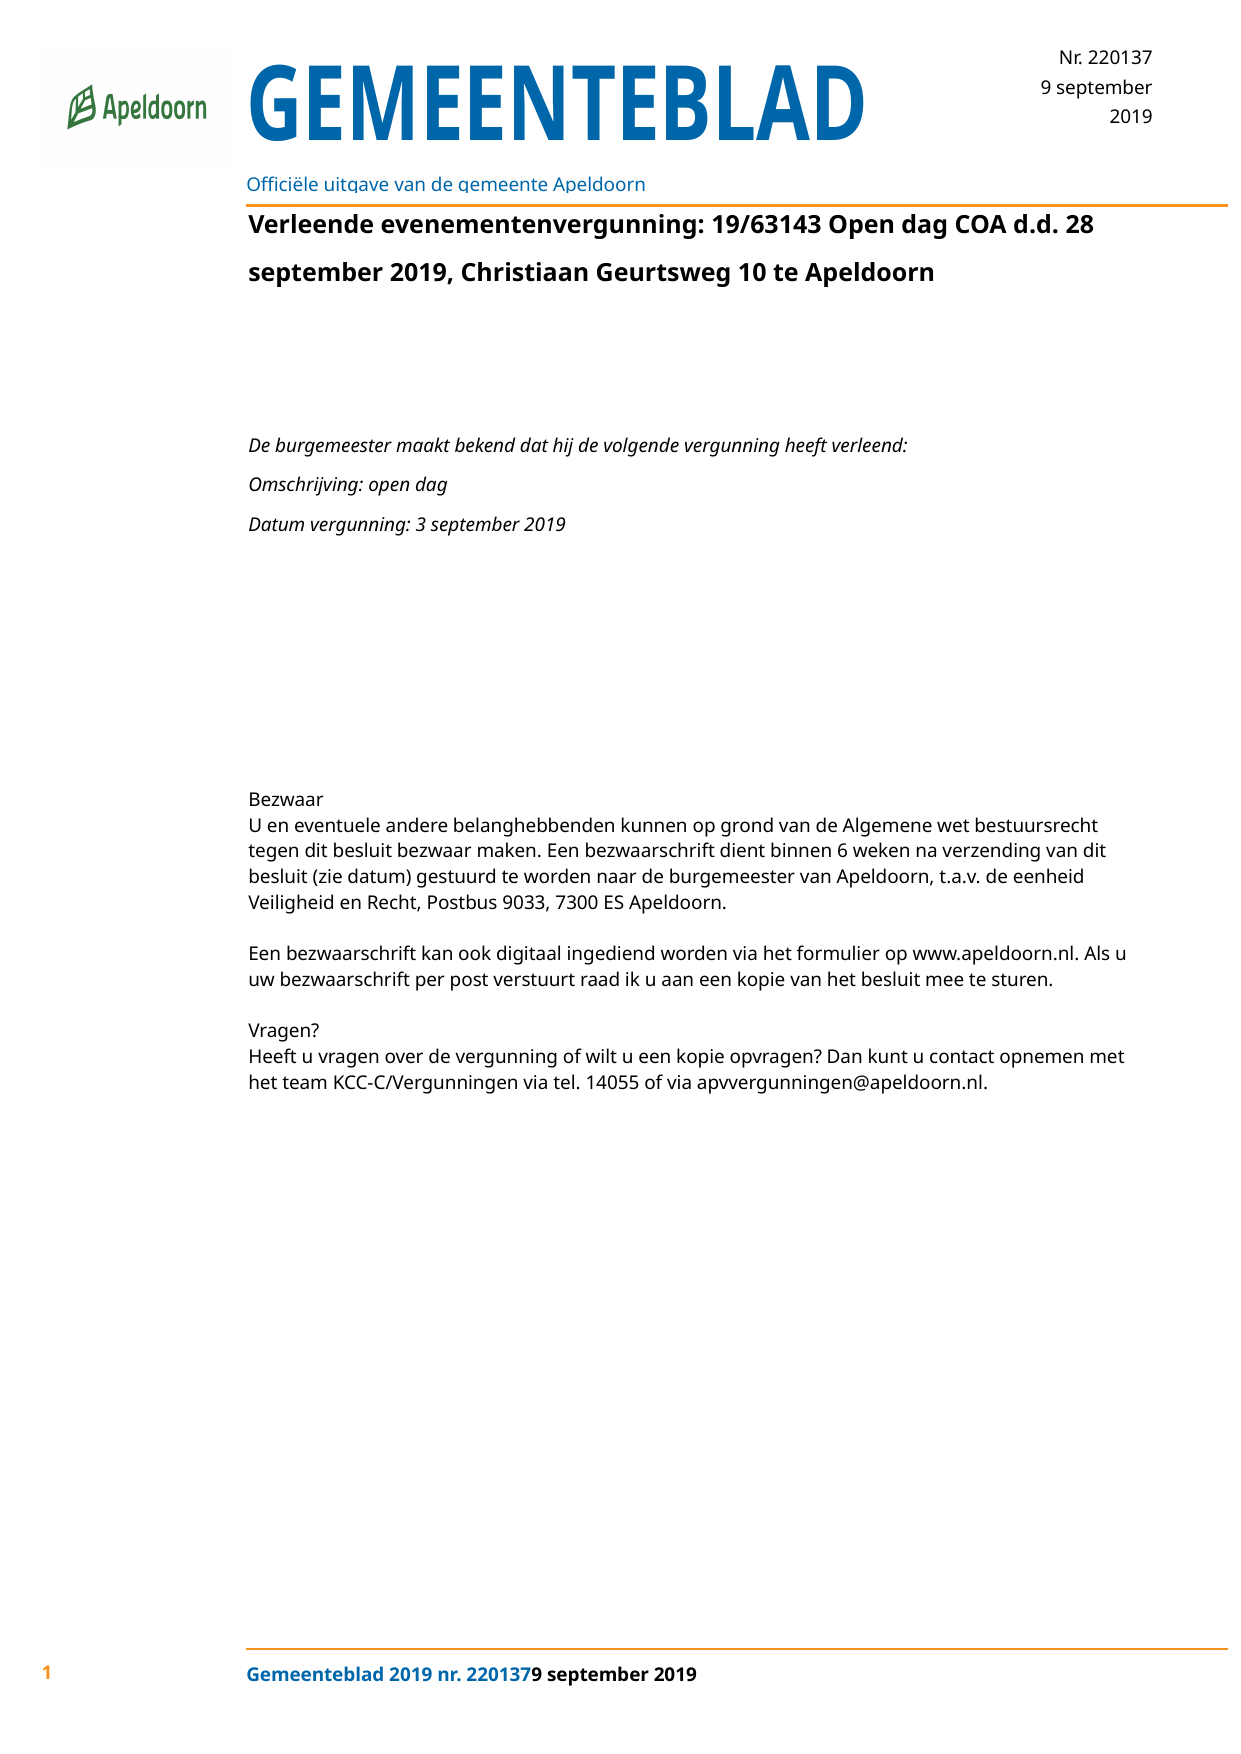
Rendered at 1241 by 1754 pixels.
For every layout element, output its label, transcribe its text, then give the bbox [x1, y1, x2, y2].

picture [41, 47, 231, 172]
text Verleende evenementenvergunning: 19/63143 Open dag COA d.d. 28 september 2019, Christiaan Geurtsweg 10 te Apeldoorn [248, 207, 1152, 288]
text U en eventuele andere belanghebbenden kunnen op grond van de Algemene wet bestuursrecht tegen dit besluit bezwaar maken. Een bezwaarschrift dient binnen 6 weken na verzending van dit besluit (zie datum) gestuurd te worden naar de burgemeester van Apeldoorn, t.a.v. de eenheid Veiligheid en Recht, Postbus 9033, 7300 ES Apeldoorn. [248, 812, 1152, 915]
text Vragen? [248, 1018, 1152, 1043]
text Bezwaar [248, 786, 1152, 812]
text Omschrijving: open dag [248, 472, 1152, 497]
text Een bezwaarschrift kan ook digitaal ingediend worden via het formulier op www.apeldoorn.nl. Als u uw bezwaarschrift per post verstuurt raad ik u aan een kopie van het besluit mee te sturen. [248, 940, 1152, 992]
text Heeft u vragen over de vergunning of wilt u een kopie opvragen? Dan kunt u contact opnemen met het team KCC-C/Vergunningen via tel. 14055 of via apvvergunningen@apeldoorn.nl. [248, 1043, 1152, 1095]
text Datum vergunning: 3 september 2019 [248, 511, 1152, 537]
text De burgemeester maakt bekend dat hij de volgende vergunning heeft verleend: [248, 432, 1152, 458]
